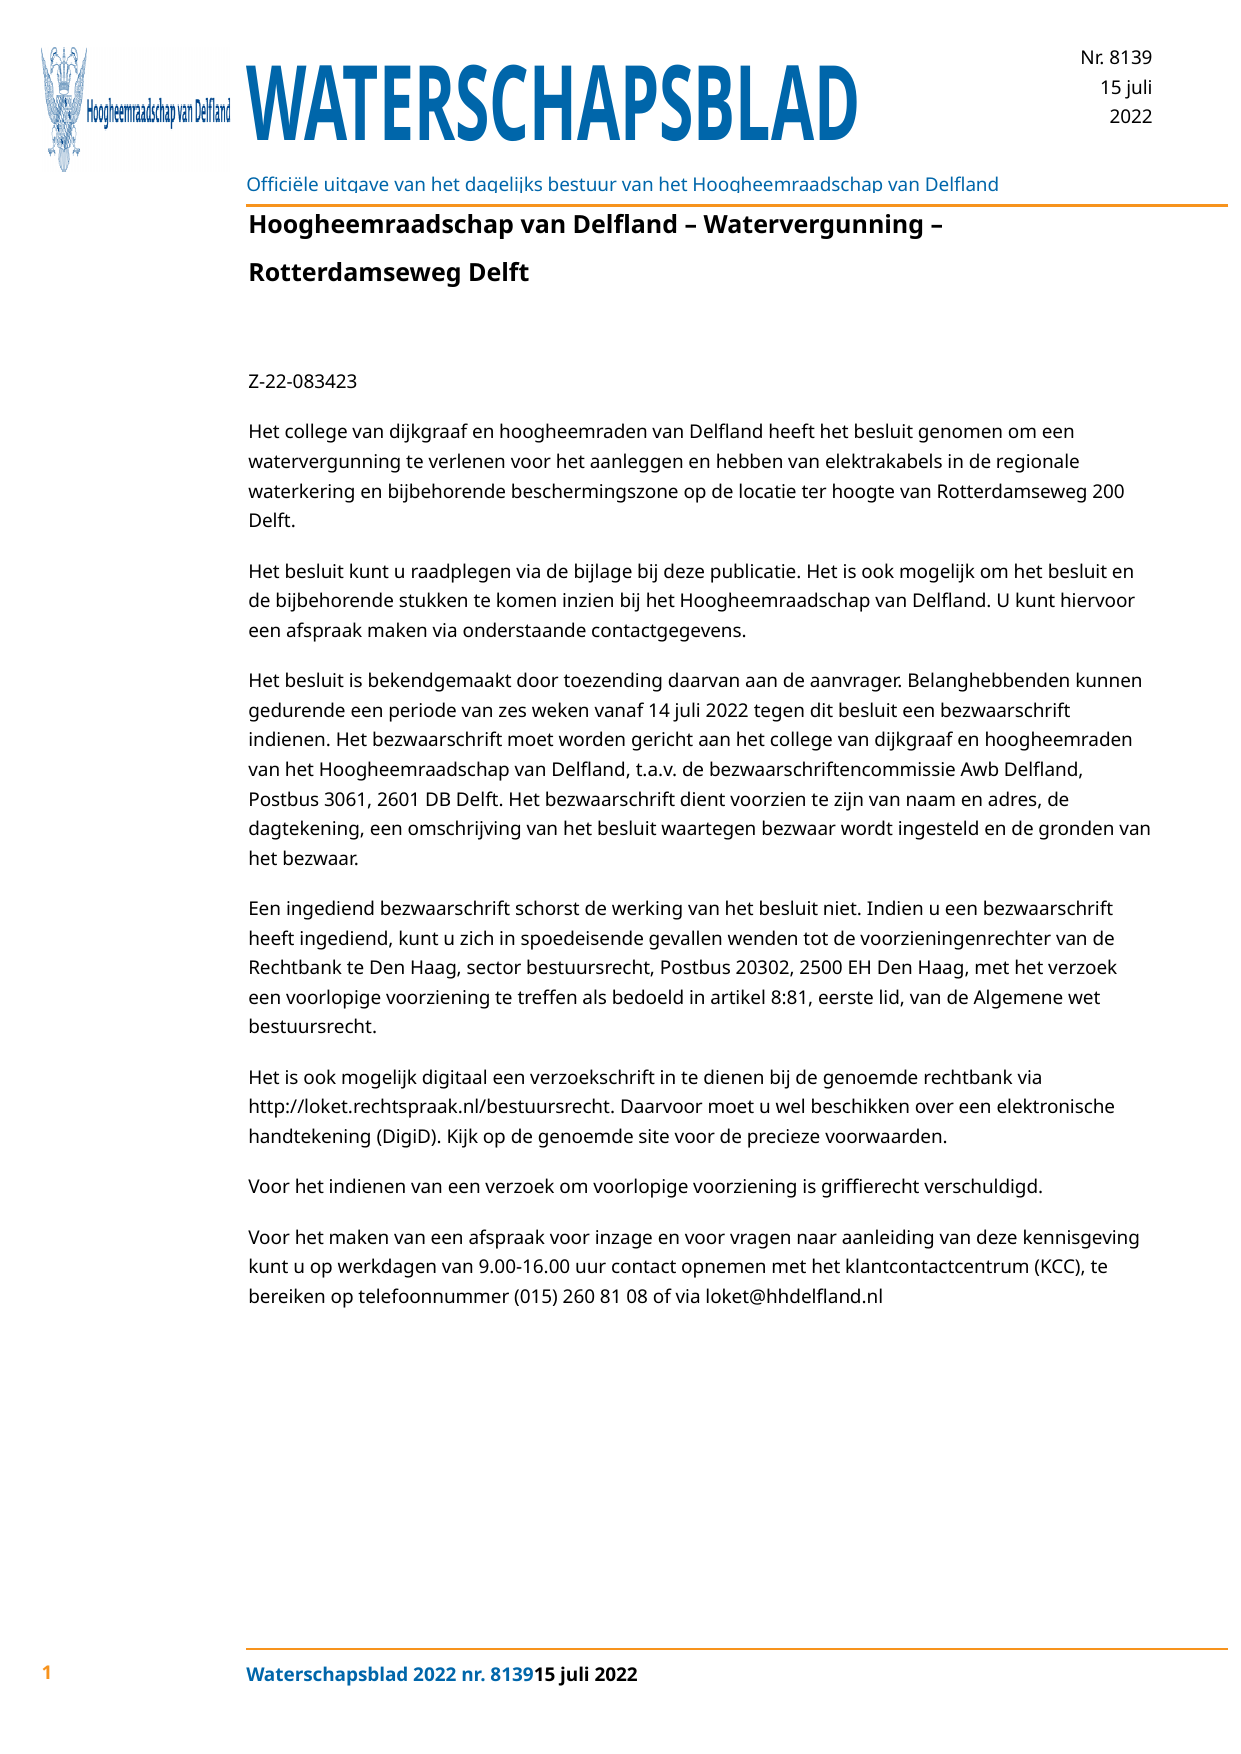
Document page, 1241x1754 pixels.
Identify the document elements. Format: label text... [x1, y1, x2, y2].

text Het besluit is bekendgemaakt door toezending daarvan aan de aanvrager. Belanghebbenden kunnen gedurende een periode van zes weken vanaf 14 juli 2022 tegen dit besluit een bezwaarschrift indienen. Het bezwaarschrift moet worden gericht aan het college van dijkgraaf en hoogheemraden van het Hoogheemraadschap van Delfland, t.a.v. de bezwaarschriftencommissie Awb Delfland, Postbus 3061, 2601 DB Delft. Het bezwaarschrift dient voorzien te zijn van naam en adres, de dagtekening, een omschrijving van het besluit waartegen bezwaar wordt ingesteld en de gronden van het bezwaar. [248, 667, 1152, 871]
text Een ingediend bezwaarschrift schorst de werking van het besluit niet. Indien u een bezwaarschrift heeft ingediend, kunt u zich in spoedeisende gevallen wenden tot de voorzieningenrechter van de Rechtbank te Den Haag, sector bestuursrecht, Postbus 20302, 2500 EH Den Haag, met het verzoek een voorlopige voorziening te treffen als bedoeld in artikel 8:81, eerste lid, van de Algemene wet bestuursrecht. [248, 895, 1152, 1039]
text Hoogheemraadschap van Delfland – Watervergunning – Rotterdamseweg Delft [248, 207, 1152, 288]
text Voor het indienen van een verzoek om voorlopige voorziening is griffierecht verschuldigd. [248, 1174, 1152, 1199]
text Het is ook mogelijk digitaal een verzoekschrift in te dienen bij de genoemde rechtbank via http://loket.rechtspraak.nl/bestuursrecht. Daarvoor moet u wel beschikken over een elektronische handtekening (DigiD). Kijk op de genoemde site voor de precieze voorwaarden. [248, 1064, 1152, 1149]
text Z-22-083423 [248, 368, 1152, 394]
text Het college van dijkgraaf en hoogheemraden van Delfland heeft het besluit genomen om een watervergunning te verlenen voor het aanleggen en hebben van elektrakabels in de regionale waterkering en bijbehorende beschermingszone op de locatie ter hoogte van Rotterdamseweg 200 Delft. [248, 419, 1152, 533]
text Voor het maken van een afspraak voor inzage en voor vragen naar aanleiding van deze kennisgeving kunt u op werkdagen van 9.00-16.00 uur contact opnemen met het klantcontactcentrum (KCC), te bereiken op telefoonnummer (015) 260 81 08 of via loket@hhdelfland.nl [248, 1224, 1152, 1309]
picture [41, 47, 231, 172]
text Het besluit kunt u raadplegen via de bijlage bij deze publicatie. Het is ook mogelijk om het besluit en de bijbehorende stukken te komen inzien bij het Hoogheemraadschap van Delfland. U kunt hiervoor een afspraak maken via onderstaande contactgegevens. [248, 558, 1152, 643]
